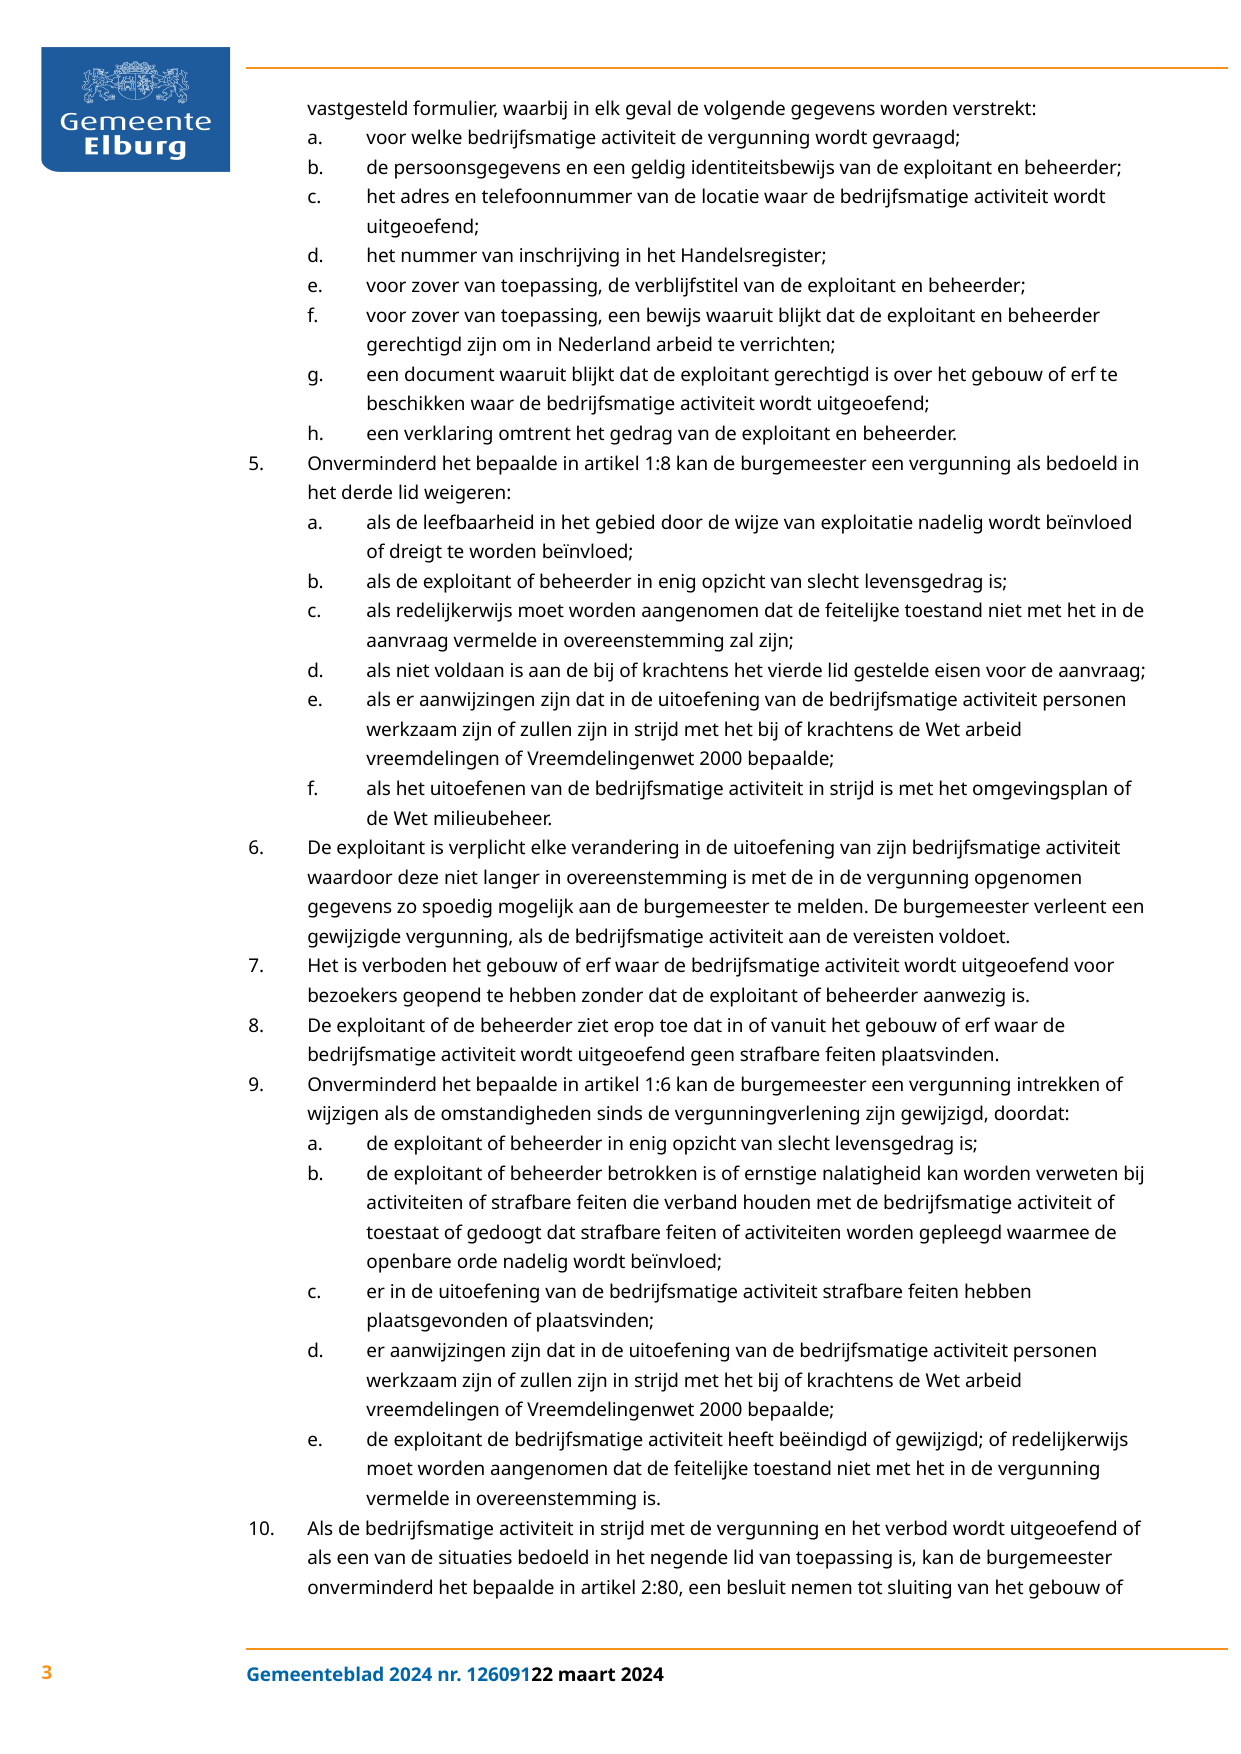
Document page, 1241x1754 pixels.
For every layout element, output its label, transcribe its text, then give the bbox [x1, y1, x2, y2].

list De exploitant is verplicht elke verandering in de uitoefening van zijn bedrijfsmatige activiteit waardoor deze niet langer in overeenstemming is met de in de vergunning opgenomen gegevens zo spoedig mogelijk aan de burgemeester te melden. De burgemeester verleent een gewijzigde vergunning, als de bedrijfsmatige activiteit aan de vereisten voldoet. [248, 834, 1152, 949]
list vastgesteld formulier, waarbij in elk geval de volgende gegevens worden verstrekt: [248, 95, 1152, 121]
list een document waaruit blijkt dat de exploitant gerechtigd is over het gebouw of erf te beschikken waar de bedrijfsmatige activiteit wordt uitgeoefend; [307, 361, 1152, 416]
list als de exploitant of beheerder in enig opzicht van slecht levensgedrag is; [307, 568, 1152, 594]
list de persoonsgegevens en een geldig identiteitsbewijs van de exploitant en beheerder; [307, 154, 1152, 180]
list de exploitant de bedrijfsmatige activiteit heeft beëindigd of gewijzigd; of redelijkerwijs moet worden aangenomen dat de feitelijke toestand niet met het in de vergunning vermelde in overeenstemming is. [307, 1426, 1152, 1511]
list als het uitoefenen van de bedrijfsmatige activiteit in strijd is met het omgevingsplan of de Wet milieubeheer. [307, 775, 1152, 831]
list Onverminderd het bepaalde in artikel 1:8 kan de burgemeester een vergunning als bedoeld in het derde lid weigeren: [248, 450, 1152, 505]
list de exploitant of beheerder in enig opzicht van slecht levensgedrag is; [307, 1130, 1152, 1156]
list er in de uitoefening van de bedrijfsmatige activiteit strafbare feiten hebben plaatsgevonden of plaatsvinden; [307, 1278, 1152, 1333]
list als redelijkerwijs moet worden aangenomen dat de feitelijke toestand niet met het in de aanvraag vermelde in overeenstemming zal zijn; [307, 598, 1152, 653]
picture [41, 47, 231, 172]
list voor zover van toepassing, de verblijfstitel van de exploitant en beheerder; [307, 272, 1152, 298]
list Als de bedrijfsmatige activiteit in strijd met de vergunning en het verbod wordt uitgeoefend of als een van de situaties bedoeld in het negende lid van toepassing is, kan de burgemeester onverminderd het bepaalde in artikel 2:80, een besluit nemen tot sluiting van het gebouw of [248, 1515, 1152, 1600]
list als de leefbaarheid in het gebied door de wijze van exploitatie nadelig wordt beïnvloed of dreigt te worden beïnvloed; [307, 509, 1152, 564]
list als niet voldaan is aan de bij of krachtens het vierde lid gestelde eisen voor de aanvraag; [307, 657, 1152, 683]
list Het is verboden het gebouw of erf waar de bedrijfsmatige activiteit wordt uitgeoefend voor bezoekers geopend te hebben zonder dat de exploitant of beheerder aanwezig is. [248, 953, 1152, 1008]
list er aanwijzingen zijn dat in de uitoefening van de bedrijfsmatige activiteit personen werkzaam zijn of zullen zijn in strijd met het bij of krachtens de Wet arbeid vreemdelingen of Vreemdelingenwet 2000 bepaalde; [307, 1337, 1152, 1422]
list als er aanwijzingen zijn dat in de uitoefening van de bedrijfsmatige activiteit personen werkzaam zijn of zullen zijn in strijd met het bij of krachtens de Wet arbeid vreemdelingen of Vreemdelingenwet 2000 bepaalde; [307, 686, 1152, 771]
list het adres en telefoonnummer van de locatie waar de bedrijfsmatige activiteit wordt uitgeoefend; [307, 183, 1152, 239]
list Onverminderd het bepaalde in artikel 1:6 kan de burgemeester een vergunning intrekken of wijzigen als de omstandigheden sinds de vergunningverlening zijn gewijzigd, doordat: [248, 1071, 1152, 1126]
list voor welke bedrijfsmatige activiteit de vergunning wordt gevraagd; [307, 124, 1152, 150]
list De exploitant of de beheerder ziet erop toe dat in of vanuit het gebouw of erf waar de bedrijfsmatige activiteit wordt uitgeoefend geen strafbare feiten plaatsvinden. [248, 1012, 1152, 1067]
list een verklaring omtrent het gedrag van de exploitant en beheerder. [307, 420, 1152, 446]
list voor zover van toepassing, een bewijs waaruit blijkt dat de exploitant en beheerder gerechtigd zijn om in Nederland arbeid te verrichten; [307, 302, 1152, 357]
list de exploitant of beheerder betrokken is of ernstige nalatigheid kan worden verweten bij activiteiten of strafbare feiten die verband houden met de bedrijfsmatige activiteit of toestaat of gedoogt dat strafbare feiten of activiteiten worden gepleegd waarmee de openbare orde nadelig wordt beïnvloed; [307, 1160, 1152, 1274]
list het nummer van inschrijving in het Handelsregister; [307, 243, 1152, 268]
